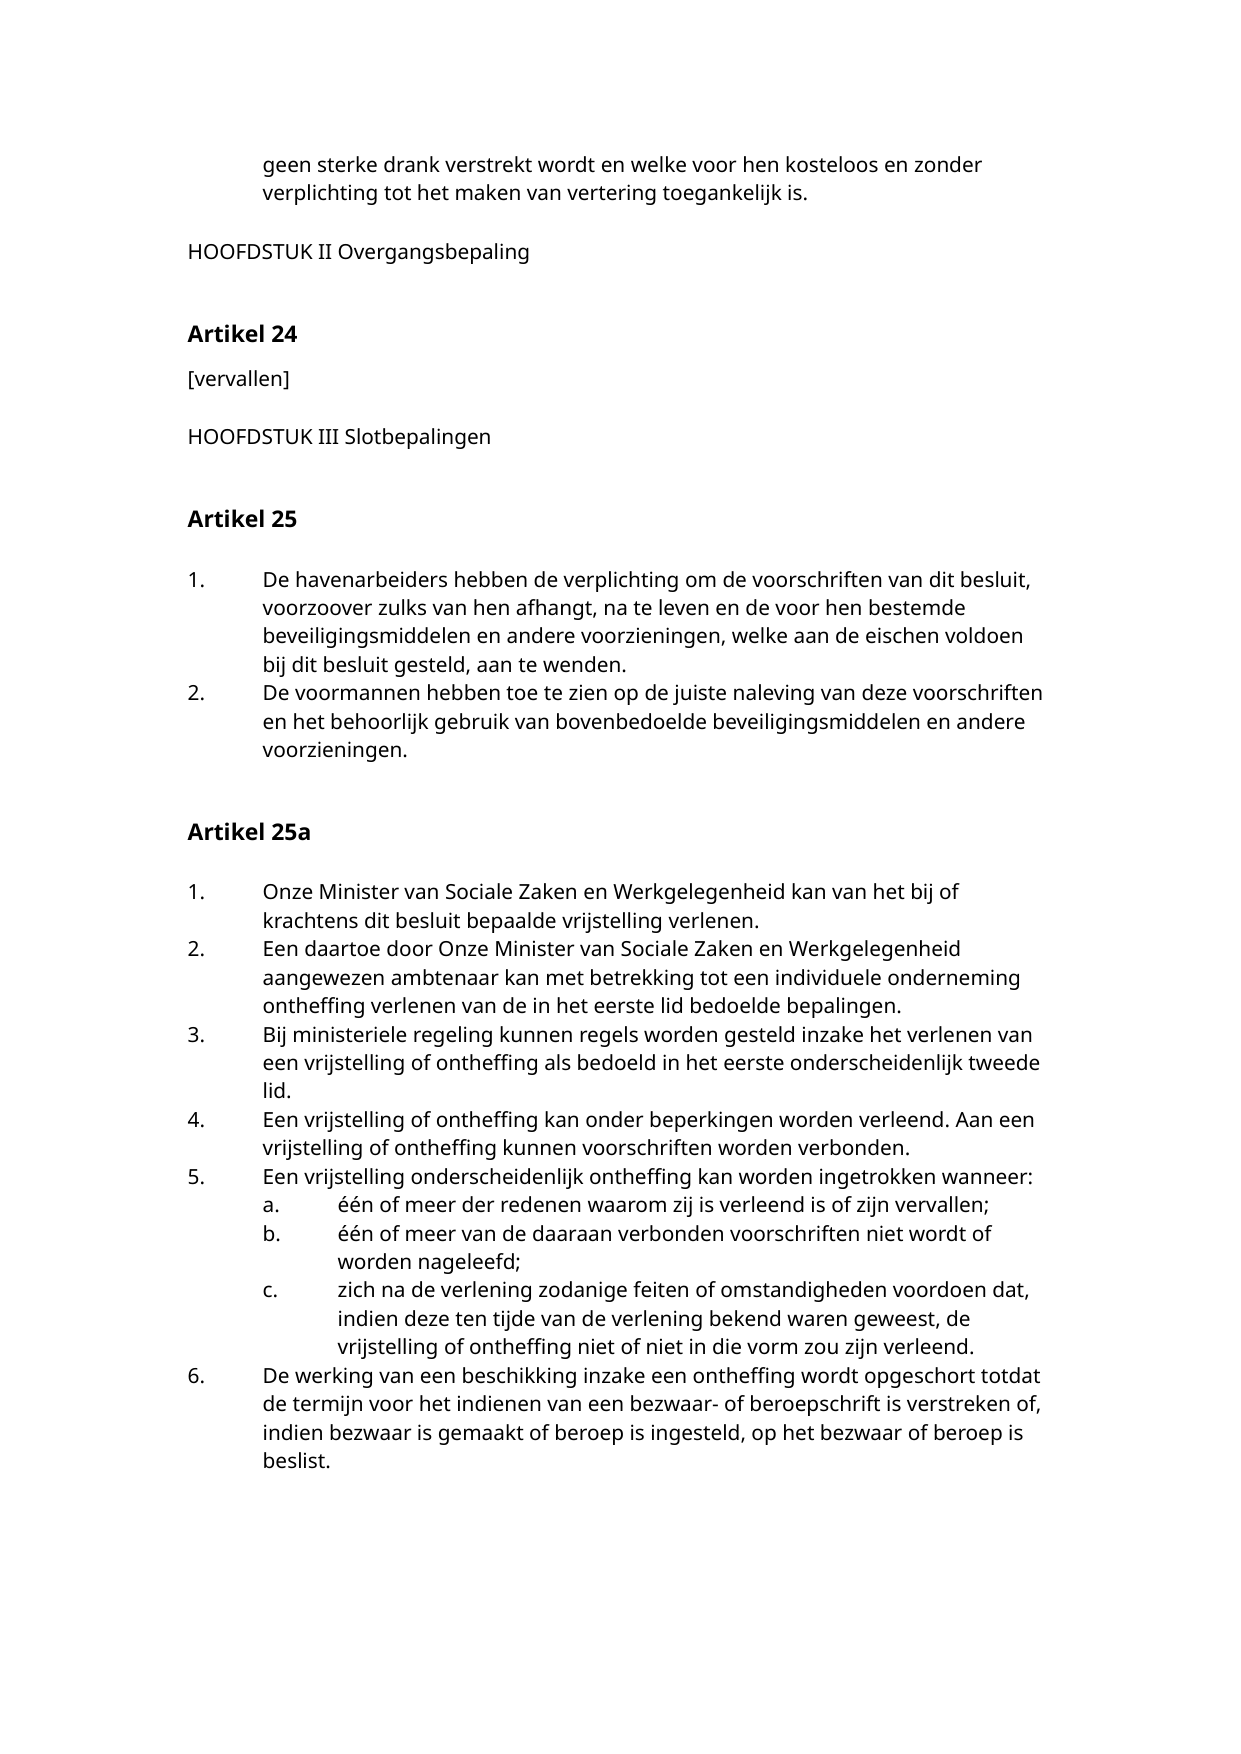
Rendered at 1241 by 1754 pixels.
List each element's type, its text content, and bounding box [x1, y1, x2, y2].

text [vervallen] [187, 364, 1053, 392]
list Een vrijstelling onderscheidenlijk ontheffing kan worden ingetrokken wanneer: [187, 1162, 1053, 1190]
list Bij ministeriele regeling kunnen regels worden gesteld inzake het verlenen van een vrijstelling of ontheffing als bedoeld in het eerste onderscheidenlijk tweede lid. [187, 1020, 1053, 1105]
list De voormannen hebben toe te zien op de juiste naleving van deze voorschriften en het behoorlijk gebruik van bovenbedoelde beveiligingsmiddelen en andere voorzieningen. [187, 678, 1053, 764]
subtitle Artikel 24 [187, 318, 1053, 349]
subtitle HOOFDSTUK II Overgangsbepaling [187, 237, 1053, 265]
list De werking van een beschikking inzake een ontheffing wordt opgeschort totdat de termijn voor het indienen van een bezwaar- of beroepschrift is verstreken of, indien bezwaar is gemaakt of beroep is ingesteld, op het bezwaar of beroep is beslist. [187, 1361, 1053, 1475]
list zich na de verlening zodanige feiten of omstandigheden voordoen dat, indien deze ten tijde van de verlening bekend waren geweest, de vrijstelling of ontheffing niet of niet in die vorm zou zijn verleend. [262, 1276, 1053, 1361]
subtitle HOOFDSTUK III Slotbepalingen [187, 422, 1053, 451]
subtitle Artikel 25 [187, 503, 1053, 535]
list Onze Minister van Sociale Zaken en Werkgelegenheid kan van het bij of krachtens dit besluit bepaalde vrijstelling verlenen. [187, 877, 1053, 934]
list één of meer der redenen waarom zij is verleend is of zijn vervallen; [262, 1190, 1053, 1219]
list De havenarbeiders hebben de verplichting om de voorschriften van dit besluit, voorzoover zulks van hen afhangt, na te leven en de voor hen bestemde beveiligingsmiddelen en andere voorzieningen, welke aan de eischen voldoen bij dit besluit gesteld, aan te wenden. [187, 565, 1053, 678]
list Een vrijstelling of ontheffing kan onder beperkingen worden verleend. Aan een vrijstelling of ontheffing kunnen voorschriften worden verbonden. [187, 1105, 1053, 1162]
list Een daartoe door Onze Minister van Sociale Zaken en Werkgelegenheid aangewezen ambtenaar kan met betrekking tot een individuele onderneming ontheffing verlenen van de in het eerste lid bedoelde bepalingen. [187, 934, 1053, 1020]
list geen sterke drank verstrekt wordt en welke voor hen kosteloos en zonder verplichting tot het maken van vertering toegankelijk is. [187, 150, 1053, 207]
list één of meer van de daaraan verbonden voorschriften niet wordt of worden nageleefd; [262, 1219, 1053, 1276]
subtitle Artikel 25a [187, 816, 1053, 847]
